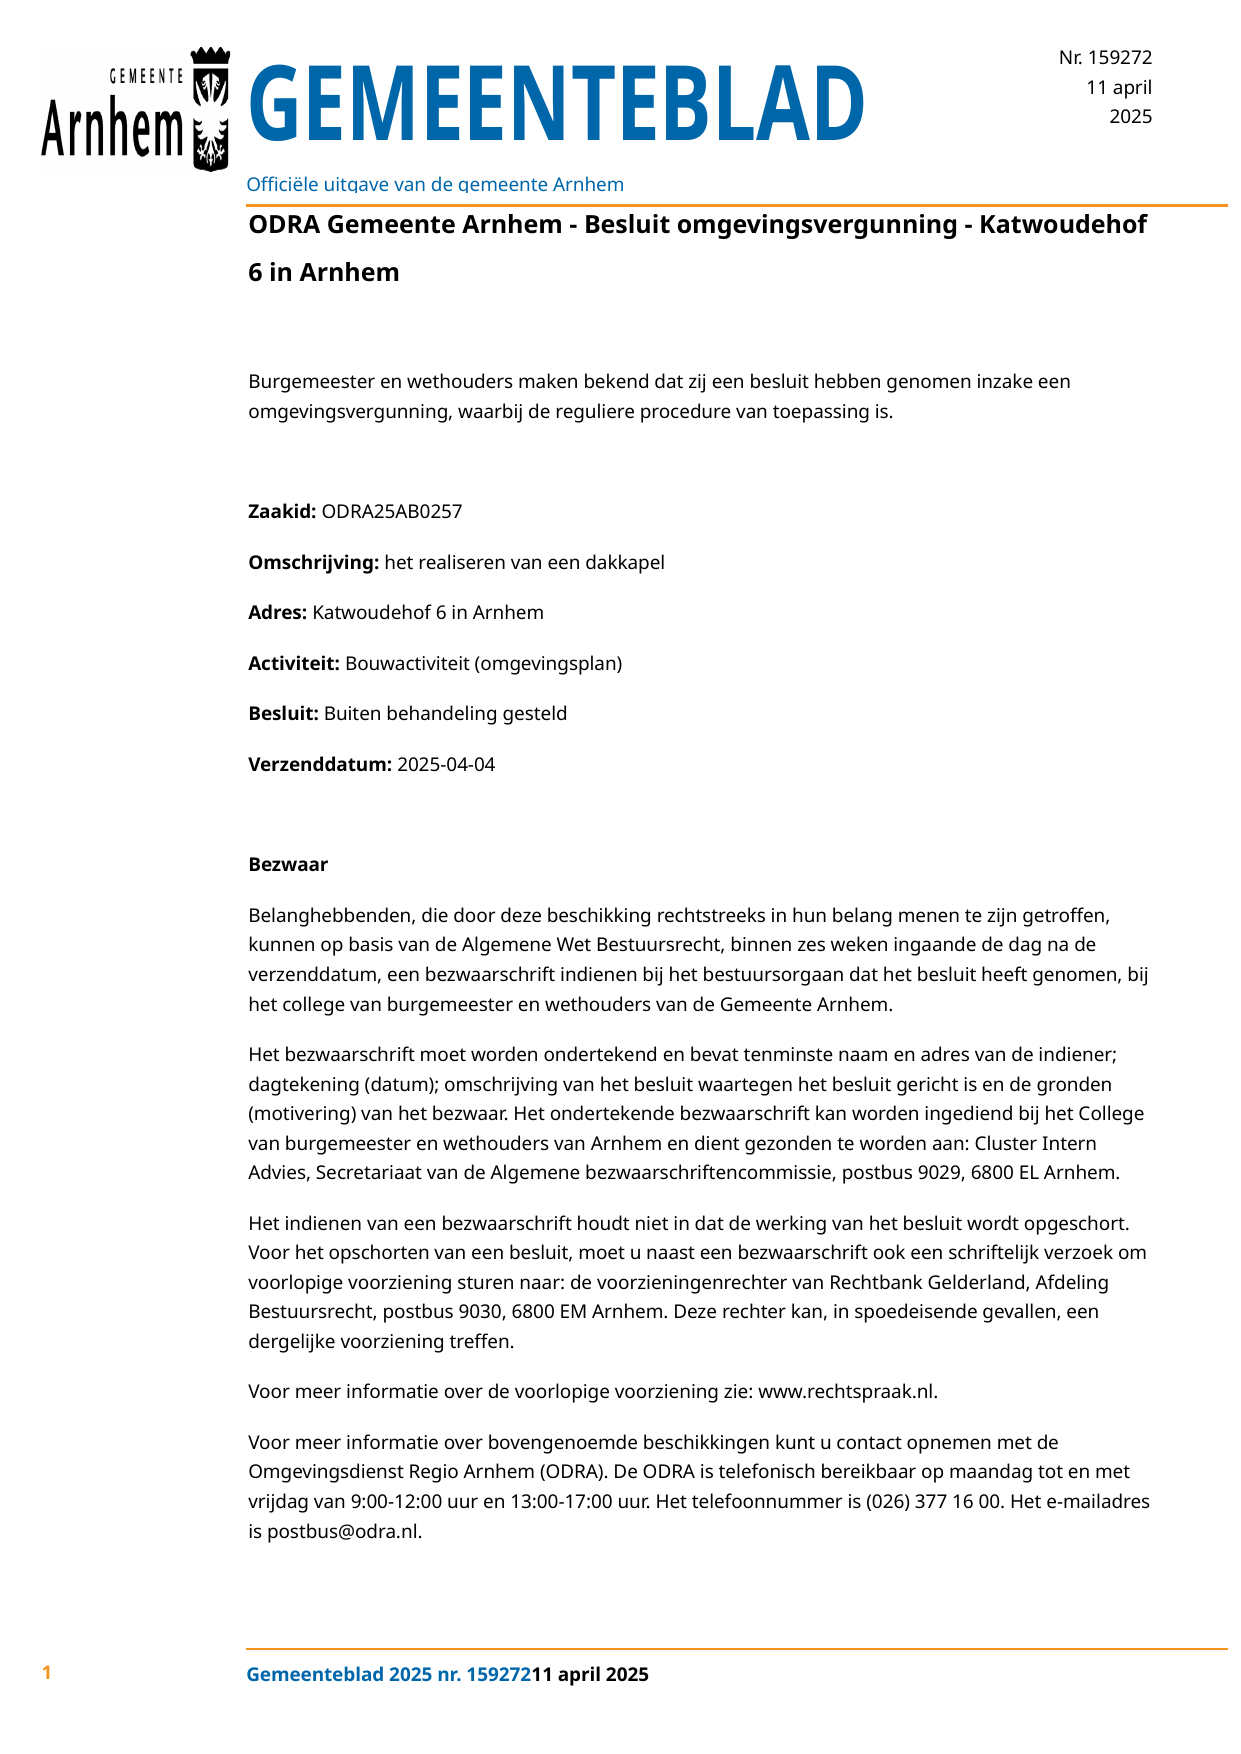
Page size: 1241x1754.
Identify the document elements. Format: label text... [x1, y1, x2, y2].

text Activiteit: Bouwactiviteit (omgevingsplan) [248, 650, 1152, 676]
text Belanghebbenden, die door deze beschikking rechtstreeks in hun belang menen te zijn getroffen, kunnen op basis van de Algemene Wet Bestuursrecht, binnen zes weken ingaande de dag na de verzenddatum, een bezwaarschrift indienen bij het bestuursorgaan dat het besluit heeft genomen, bij het college van burgemeester en wethouders van de Gemeente Arnhem. [248, 902, 1152, 1017]
text Burgemeester en wethouders maken bekend dat zij een besluit hebben genomen inzake een omgevingsvergunning, waarbij de reguliere procedure van toepassing is. [248, 368, 1152, 424]
text ODRA Gemeente Arnhem - Besluit omgevingsvergunning - Katwoudehof 6 in Arnhem [248, 207, 1152, 288]
text Het indienen van een bezwaarschrift houdt niet in dat de werking van het besluit wordt opgeschort. Voor het opschorten van een besluit, moet u naast een bezwaarschrift ook een schriftelijk verzoek om voorlopige voorziening sturen naar: de voorzieningenrechter van Rechtbank Gelderland, Afdeling Bestuursrecht, postbus 9030, 6800 EM Arnhem. Deze rechter kan, in spoedeisende gevallen, een dergelijke voorziening treffen. [248, 1210, 1152, 1354]
text Voor meer informatie over bovengenoemde beschikkingen kunt u contact opnemen met de Omgevingsdienst Regio Arnhem (ODRA). De ODRA is telefonisch bereikbaar op maandag tot en met vrijdag van 9:00-12:00 uur en 13:00-17:00 uur. Het telefoonnummer is (026) 377 16 00. Het e-mailadres is postbus@odra.nl. [248, 1429, 1152, 1544]
text Omschrijving: het realiseren van een dakkapel [248, 549, 1152, 575]
text Besluit: Buiten behandeling gesteld [248, 700, 1152, 726]
text Bezwaar [248, 852, 1152, 877]
text Het bezwaarschrift moet worden ondertekend en bevat tenminste naam en adres van de indiener; dagtekening (datum); omschrijving van het besluit waartegen het besluit gericht is en de gronden (motivering) van het bezwaar. Het ondertekende bezwaarschrift kan worden ingediend bij het College van burgemeester en wethouders van Arnhem en dient gezonden te worden aan: Cluster Intern Advies, Secretariaat van de Algemene bezwaarschriftencommissie, postbus 9029, 6800 EL Arnhem. [248, 1041, 1152, 1185]
text Adres: Katwoudehof 6 in Arnhem [248, 599, 1152, 625]
text Verzenddatum: 2025-04-04 [248, 751, 1152, 777]
picture [41, 47, 231, 172]
text Voor meer informatie over de voorlopige voorziening zie: www.rechtspraak.nl. [248, 1379, 1152, 1404]
text Zaakid: ODRA25AB0257 [248, 499, 1152, 524]
